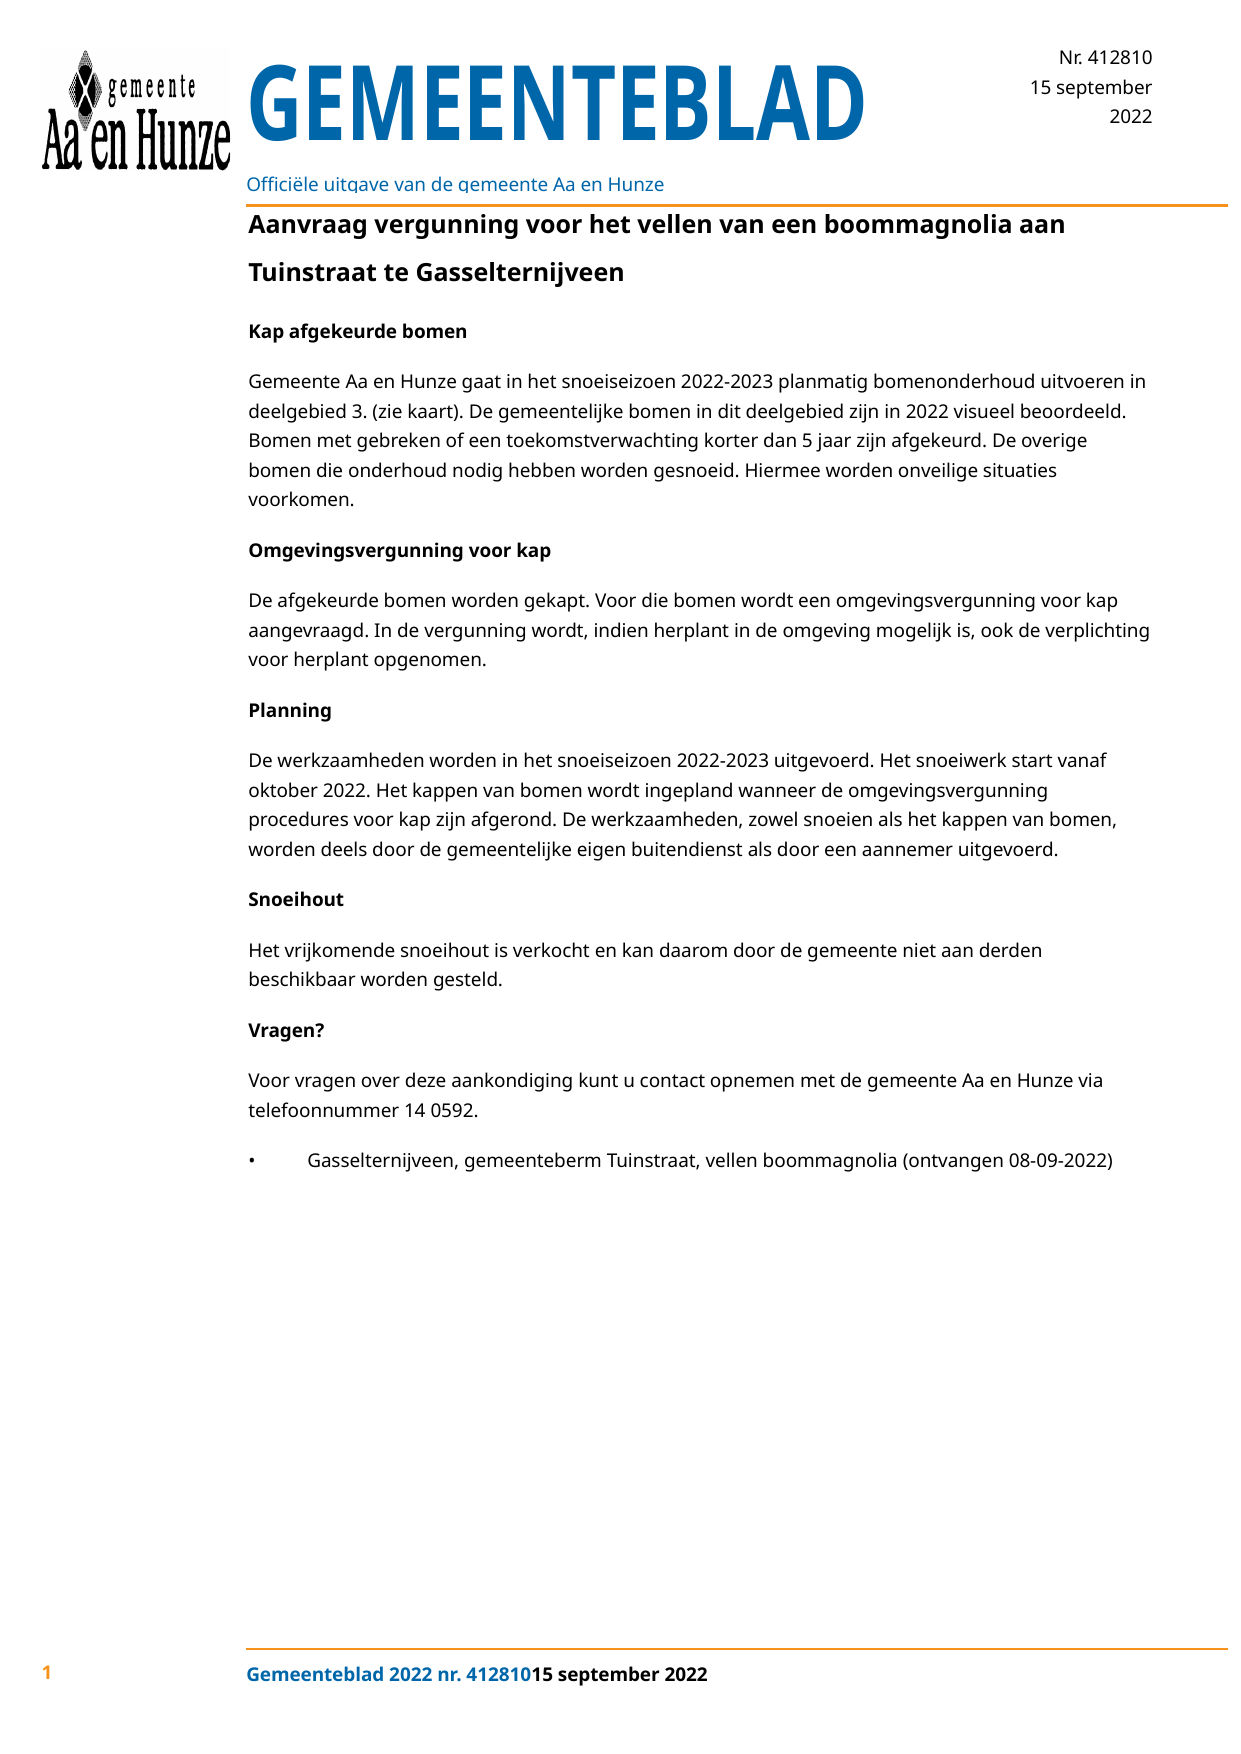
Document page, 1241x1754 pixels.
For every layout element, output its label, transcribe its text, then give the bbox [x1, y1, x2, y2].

text Kap afgekeurde bomen [248, 318, 1152, 344]
text Gemeente Aa en Hunze gaat in het snoeiseizoen 2022-2023 planmatig bomenonderhoud uitvoeren in deelgebied 3. (zie kaart). De gemeentelijke bomen in dit deelgebied zijn in 2022 visueel beoordeeld. Bomen met gebreken of een toekomstverwachting korter dan 5 jaar zijn afgekeurd. De overige bomen die onderhoud nodig hebben worden gesnoeid. Hiermee worden onveilige situaties voorkomen. [248, 368, 1152, 512]
text De werkzaamheden worden in het snoeiseizoen 2022-2023 uitgevoerd. Het snoeiwerk start vanaf oktober 2022. Het kappen van bomen wordt ingepland wanneer de omgevingsvergunning procedures voor kap zijn afgerond. De werkzaamheden, zowel snoeien als het kappen van bomen, worden deels door de gemeentelijke eigen buitendienst als door een aannemer uitgevoerd. [248, 747, 1152, 862]
text De afgekeurde bomen worden gekapt. Voor die bomen wordt een omgevingsvergunning voor kap aangevraagd. In de vergunning wordt, indien herplant in de omgeving mogelijk is, ook de verplichting voor herplant opgenomen. [248, 587, 1152, 672]
picture [41, 47, 231, 172]
text Snoeihout [248, 887, 1152, 912]
text Vragen? [248, 1017, 1152, 1043]
text Omgevingsvergunning voor kap [248, 537, 1152, 563]
text Het vrijkomende snoeihout is verkocht en kan daarom door de gemeente niet aan derden beschikbaar worden gesteld. [248, 937, 1152, 992]
text Planning [248, 697, 1152, 723]
list Gasselternijveen, gemeenteberm Tuinstraat, vellen boommagnolia (ontvangen 08-09-2022) [248, 1147, 1152, 1173]
text Aanvraag vergunning voor het vellen van een boommagnolia aan Tuinstraat te Gasselternijveen [248, 207, 1152, 288]
text Voor vragen over deze aankondiging kunt u contact opnemen met de gemeente Aa en Hunze via telefoonnummer 14 0592. [248, 1067, 1152, 1123]
